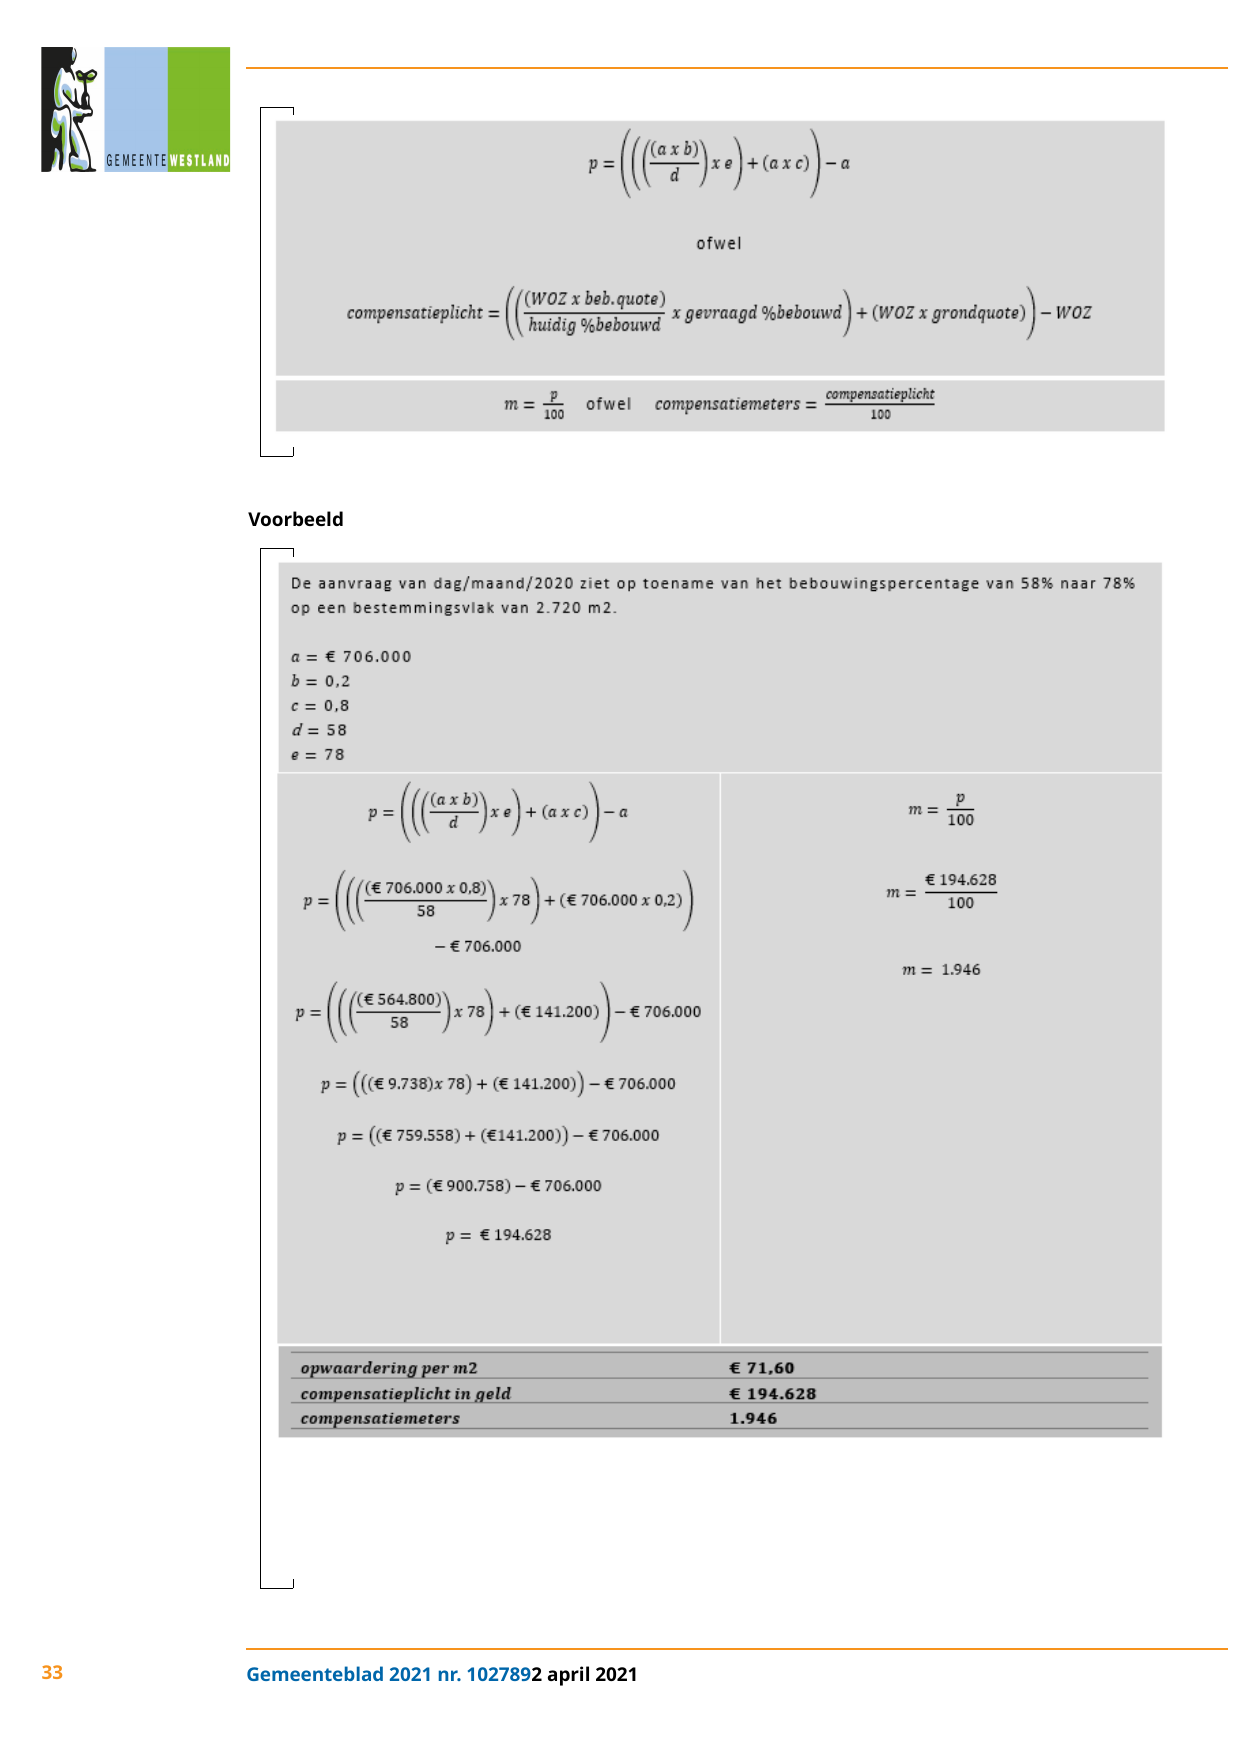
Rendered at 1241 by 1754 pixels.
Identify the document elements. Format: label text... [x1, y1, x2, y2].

picture [268, 557, 1173, 1579]
picture [41, 47, 231, 172]
text Voorbeeld [248, 507, 1152, 532]
picture [268, 115, 1173, 447]
